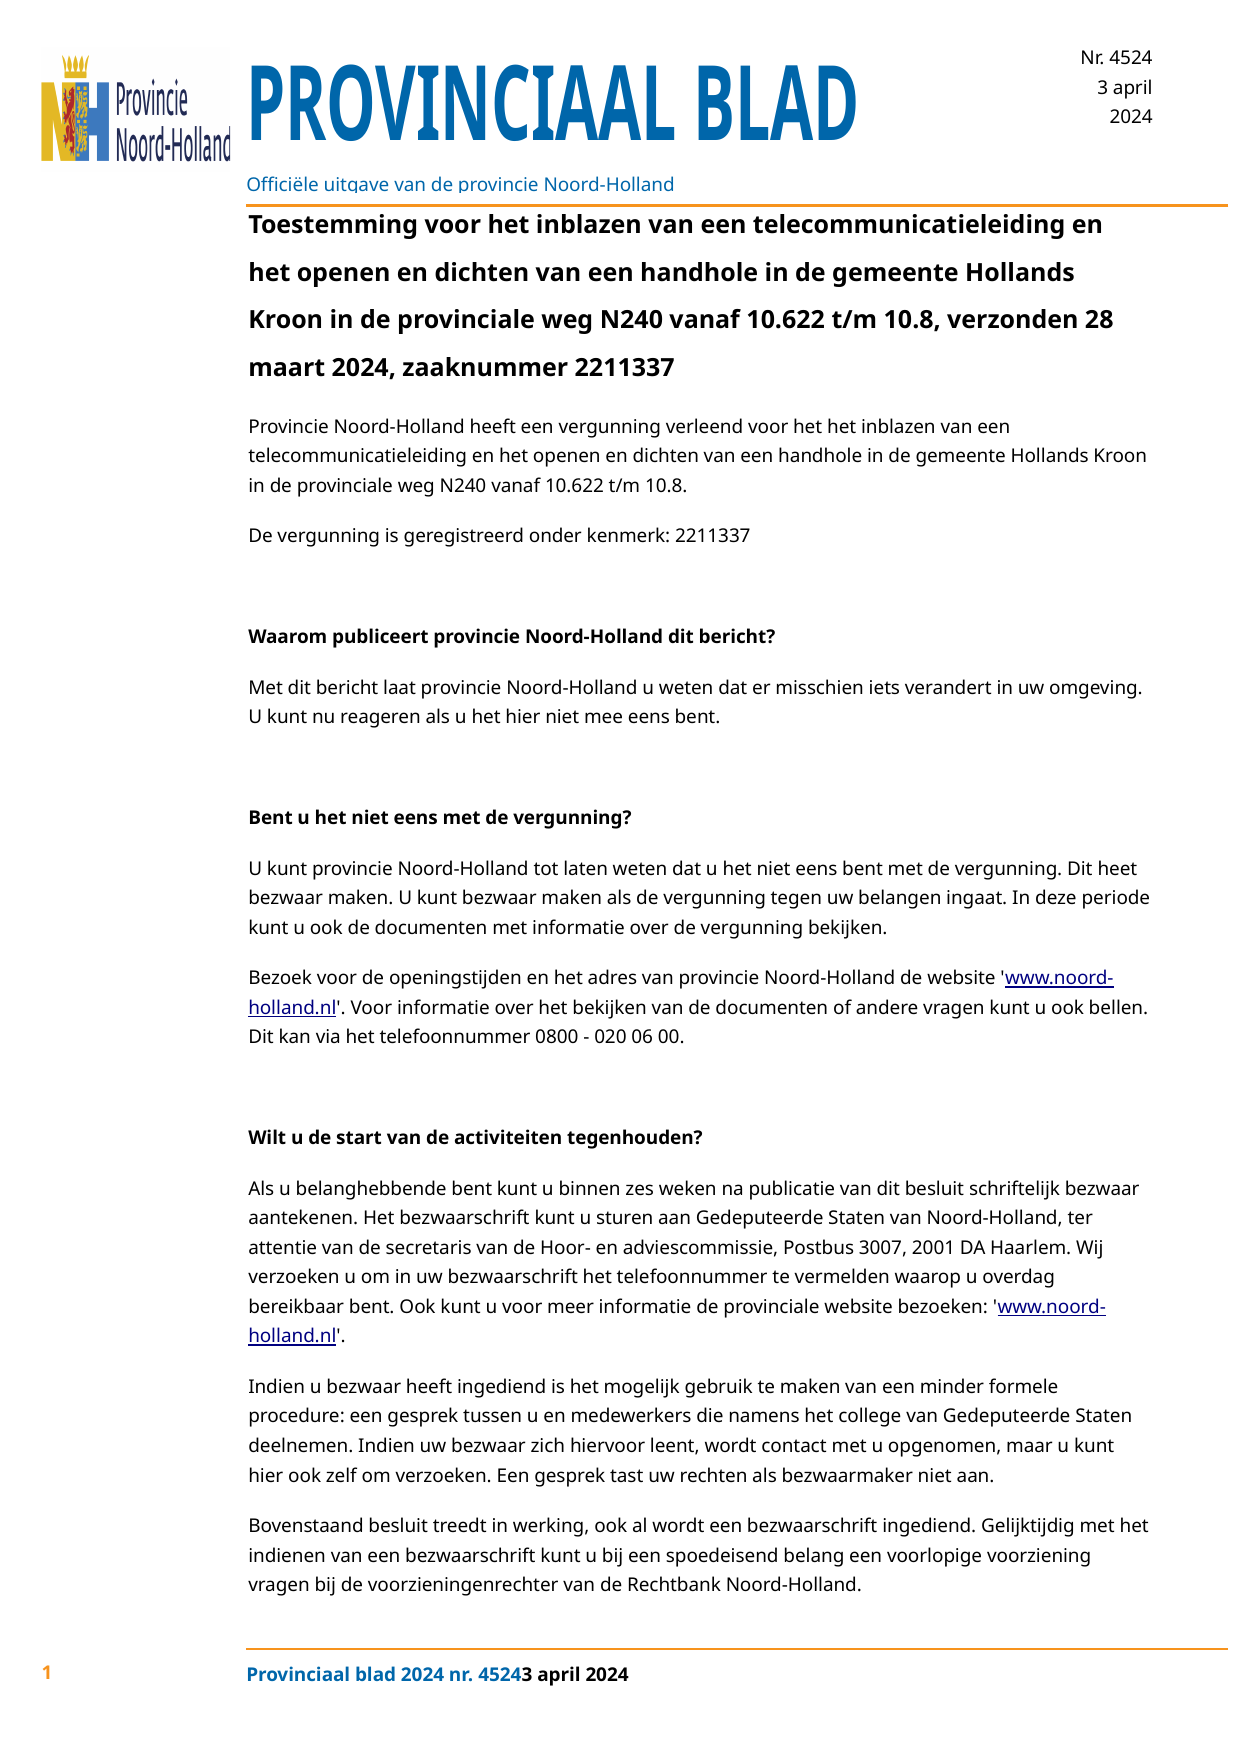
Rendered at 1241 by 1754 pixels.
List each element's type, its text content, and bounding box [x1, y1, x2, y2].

text Als u belanghebbende bent kunt u binnen zes weken na publicatie van dit besluit schriftelijk bezwaar aantekenen. Het bezwaarschrift kunt u sturen aan Gedeputeerde Staten van Noord-Holland, ter attentie van de secretaris van de Hoor- en adviescommissie, Postbus 3007, 2001 DA Haarlem. Wij verzoeken u om in uw bezwaarschrift het telefoonnummer te vermelden waarop u overdag bereikbaar bent. Ook kunt u voor meer informatie de provinciale website bezoeken: 'www.noord-holland.nl'. [248, 1175, 1152, 1348]
text Indien u bezwaar heeft ingediend is het mogelijk gebruik te maken van een minder formele procedure: een gesprek tussen u en medewerkers die namens het college van Gedeputeerde Staten deelnemen. Indien uw bezwaar zich hiervoor leent, wordt contact met u opgenomen, maar u kunt hier ook zelf om verzoeken. Een gesprek tast uw rechten als bezwaarmaker niet aan. [248, 1373, 1152, 1488]
text Bezoek voor de openingstijden en het adres van provincie Noord-Holland de website 'www.noord-holland.nl'. Voor informatie over het bekijken van de documenten of andere vragen kunt u ook bellen. Dit kan via het telefoonnummer 0800 - 020 06 00. [248, 964, 1152, 1049]
text Met dit bericht laat provincie Noord-Holland u weten dat er misschien iets verandert in uw omgeving. U kunt nu reageren als u het hier niet mee eens bent. [248, 674, 1152, 729]
text U kunt provincie Noord-Holland tot laten weten dat u het niet eens bent met de vergunning. Dit heet bezwaar maken. U kunt bezwaar maken als de vergunning tegen uw belangen ingaat. In deze periode kunt u ook de documenten met informatie over de vergunning bekijken. [248, 855, 1152, 940]
text Bent u het niet eens met de vergunning? [248, 804, 1152, 830]
text Waarom publiceert provincie Noord-Holland dit bericht? [248, 623, 1152, 649]
text De vergunning is geregistreerd onder kenmerk: 2211337 [248, 523, 1152, 548]
text Provincie Noord-Holland heeft een vergunning verleend voor het het inblazen van een telecommunicatieleiding en het openen en dichten van een handhole in de gemeente Hollands Kroon in de provinciale weg N240 vanaf 10.622 t/m 10.8. [248, 413, 1152, 498]
picture [41, 47, 231, 172]
text Toestemming voor het inblazen van een telecommunicatieleiding en het openen en dichten van een handhole in de gemeente Hollands Kroon in de provinciale weg N240 vanaf 10.622 t/m 10.8, verzonden 28 maart 2024, zaaknummer 2211337 [248, 207, 1152, 384]
text Bovenstaand besluit treedt in werking, ook al wordt een bezwaarschrift ingediend. Gelijktijdig met het indienen van een bezwaarschrift kunt u bij een spoedeisend belang een voorlopige voorziening vragen bij de voorzieningenrechter van de Rechtbank Noord-Holland. [248, 1512, 1152, 1597]
text Wilt u de start van de activiteiten tegenhouden? [248, 1124, 1152, 1150]
